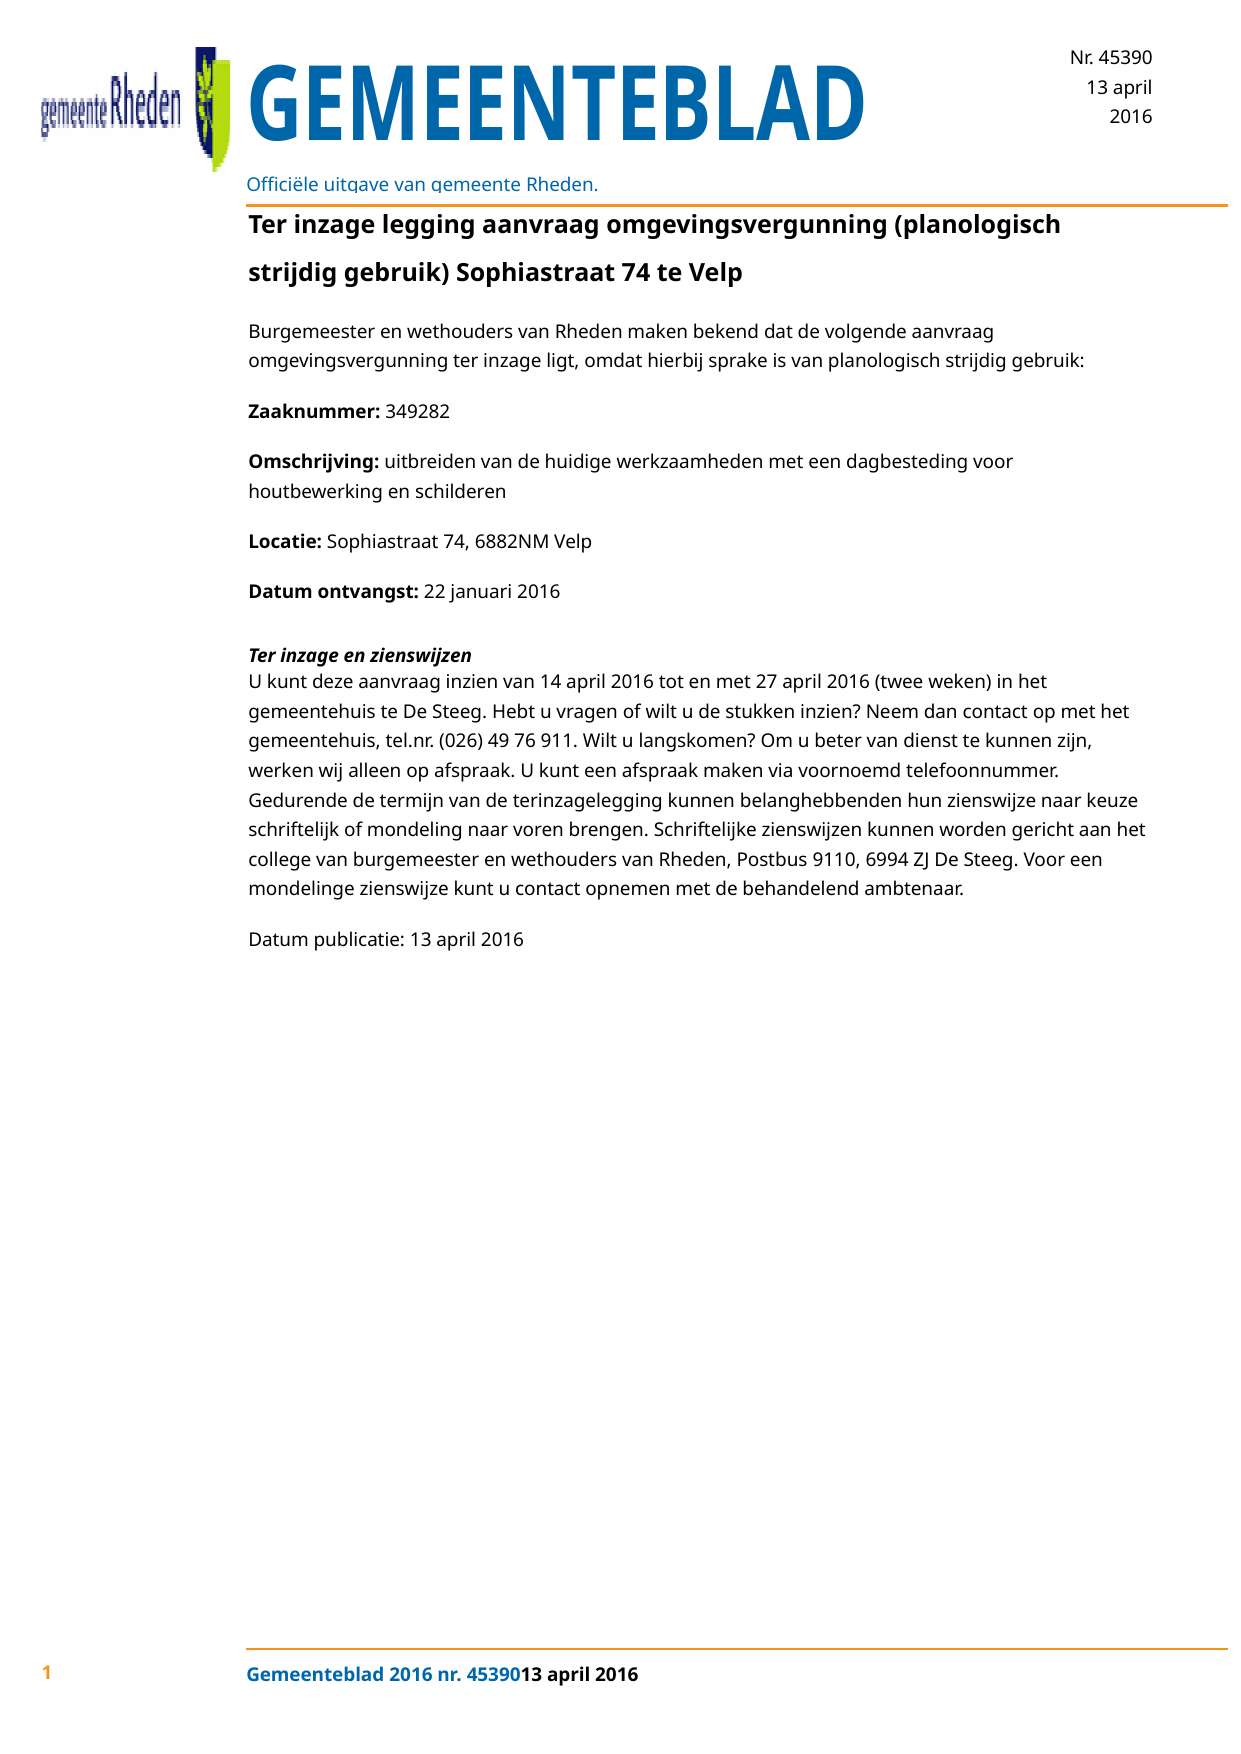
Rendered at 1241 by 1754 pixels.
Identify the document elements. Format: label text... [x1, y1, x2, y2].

text Datum publicatie: 13 april 2016 [248, 926, 1152, 952]
picture [41, 47, 231, 172]
text Ter inzage en zienswijzen [248, 643, 1152, 668]
text Burgemeester en wethouders van Rheden maken bekend dat de volgende aanvraag omgevingsvergunning ter inzage ligt, omdat hierbij sprake is van planologisch strijdig gebruik: [248, 318, 1152, 373]
text Locatie: Sophiastraat 74, 6882NM Velp [248, 528, 1152, 554]
text Zaaknummer: 349282 [248, 398, 1152, 424]
text Datum ontvangst: 22 januari 2016 [248, 579, 1152, 604]
text Ter inzage legging aanvraag omgevingsvergunning (planologisch strijdig gebruik) Sophiastraat 74 te Velp [248, 207, 1152, 288]
text Omschrijving: uitbreiden van de huidige werkzaamheden met een dagbesteding voor houtbewerking en schilderen [248, 448, 1152, 504]
text U kunt deze aanvraag inzien van 14 april 2016 tot en met 27 april 2016 (twee weken) in het gemeentehuis te De Steeg. Hebt u vragen of wilt u de stukken inzien? Neem dan contact op met het gemeentehuis, tel.nr. (026) 49 76 911. Wilt u langskomen? Om u beter van dienst te kunnen zijn, werken wij alleen op afspraak. U kunt een afspraak maken via voornoemd telefoonnummer. Gedurende de termijn van de terinzagelegging kunnen belanghebbenden hun zienswijze naar keuze schriftelijk of mondeling naar voren brengen. Schriftelijke zienswijzen kunnen worden gericht aan het college van burgemeester en wethouders van Rheden, Postbus 9110, 6994 ZJ De Steeg. Voor een mondelinge zienswijze kunt u contact opnemen met de behandelend ambtenaar. [248, 668, 1152, 901]
